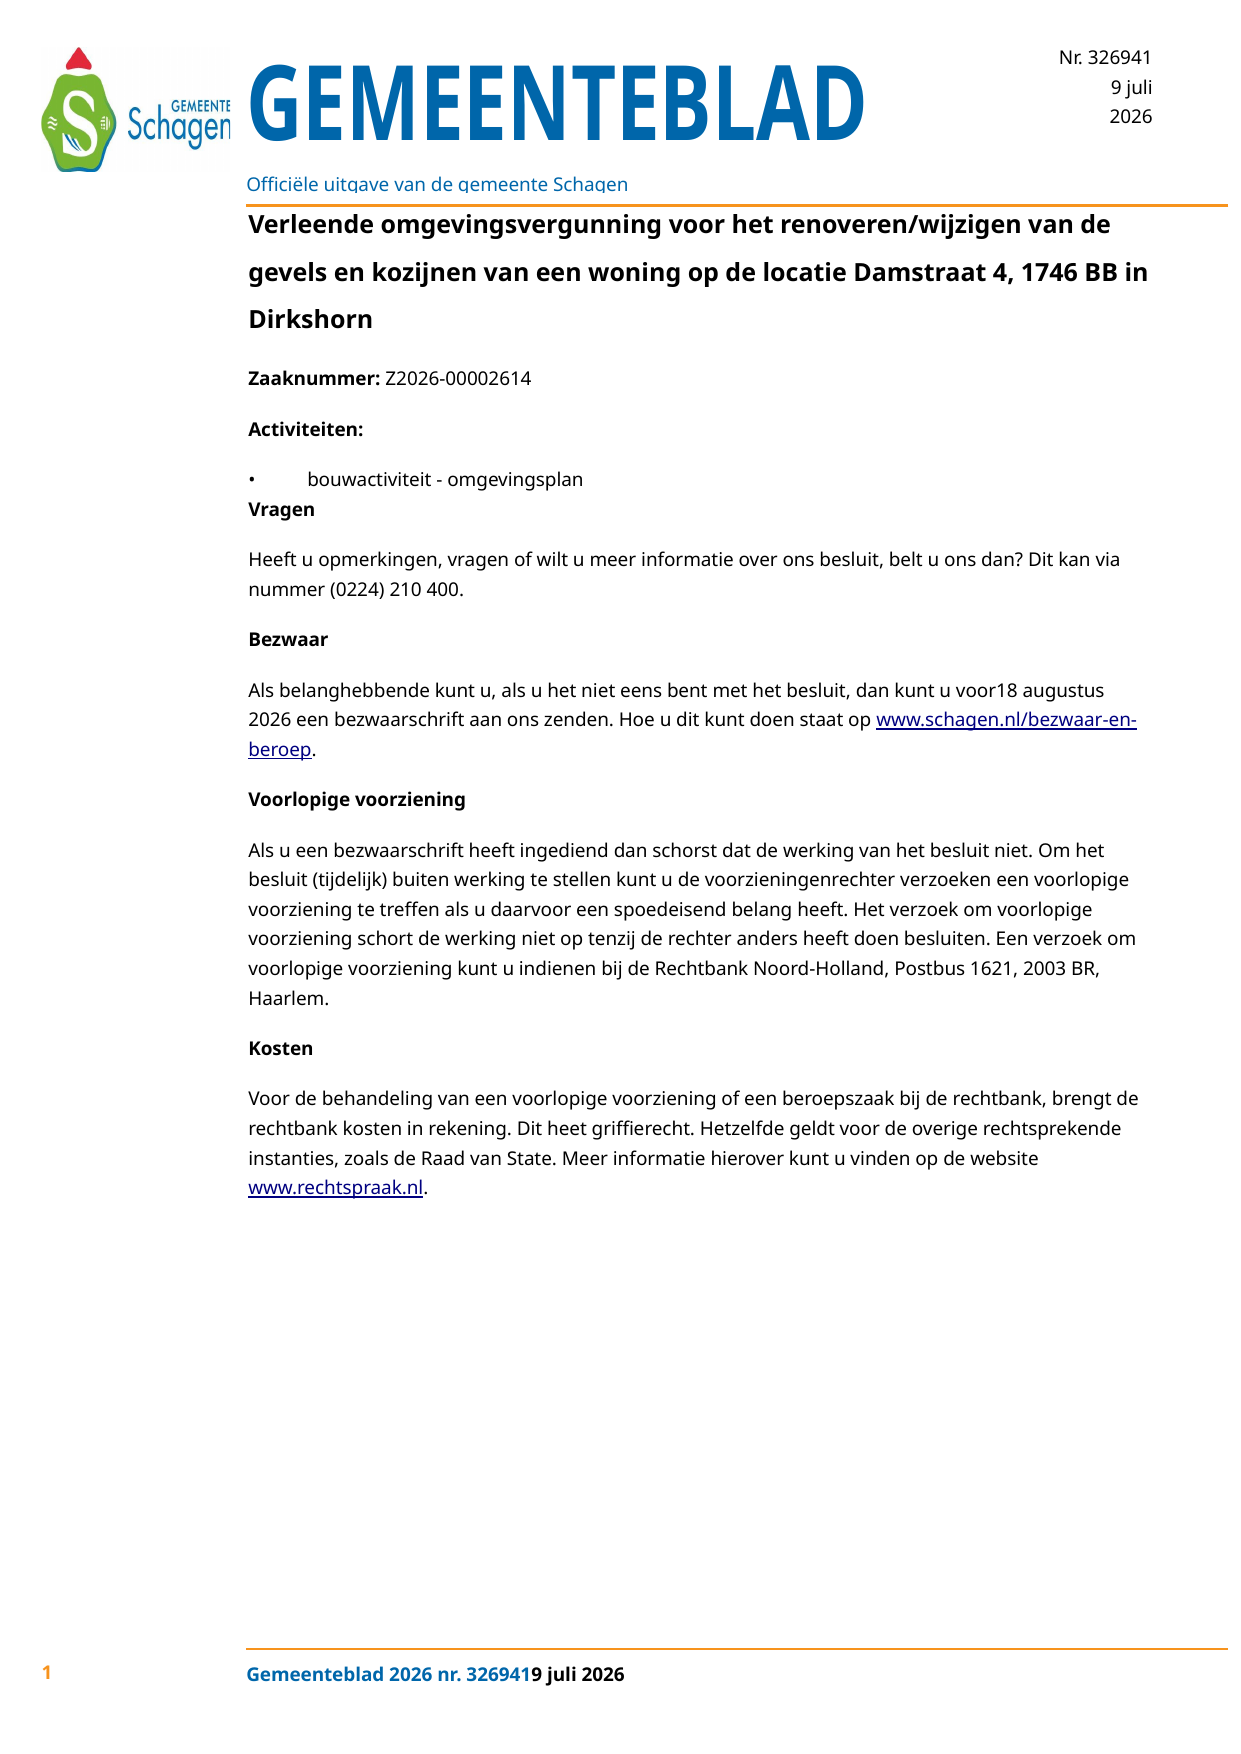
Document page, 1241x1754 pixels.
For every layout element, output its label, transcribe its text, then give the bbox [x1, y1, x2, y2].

text Activiteiten: [248, 416, 1152, 442]
picture [41, 47, 231, 172]
text Heeft u opmerkingen, vragen of wilt u meer informatie over ons besluit, belt u ons dan? Dit kan via nummer (0224) 210 400. [248, 546, 1152, 602]
list bouwactiviteit - omgevingsplan [248, 466, 1152, 492]
text Vragen [248, 496, 1152, 522]
text Kosten [248, 1035, 1152, 1061]
text Voor de behandeling van een voorlopige voorziening of een beroepszaak bij de rechtbank, brengt de rechtbank kosten in rekening. Dit heet griffierecht. Hetzelfde geldt voor de overige rechtsprekende instanties, zoals de Raad van State. Meer informatie hierover kunt u vinden op de website www.rechtspraak.nl. [248, 1086, 1152, 1200]
text Als u een bezwaarschrift heeft ingediend dan schorst dat de werking van het besluit niet. Om het besluit (tijdelijk) buiten werking te stellen kunt u de voorzieningenrechter verzoeken een voorlopige voorziening te treffen als u daarvoor een spoedeisend belang heeft. Het verzoek om voorlopige voorziening schort de werking niet op tenzij de rechter anders heeft doen besluiten. Een verzoek om voorlopige voorziening kunt u indienen bij de Rechtbank Noord-Holland, Postbus 1621, 2003 BR, Haarlem. [248, 837, 1152, 1010]
text Als belanghebbende kunt u, als u het niet eens bent met het besluit, dan kunt u voor18 augustus 2026 een bezwaarschrift aan ons zenden. Hoe u dit kunt doen staat op www.schagen.nl/bezwaar-en-beroep. [248, 677, 1152, 762]
text Verleende omgevingsvergunning voor het renoveren/wijzigen van de gevels en kozijnen van een woning op de locatie Damstraat 4, 1746 BB in Dirkshorn [248, 207, 1152, 336]
text Voorlopige voorziening [248, 786, 1152, 812]
text Zaaknummer: Z2026-00002614 [248, 366, 1152, 391]
text Bezwaar [248, 626, 1152, 652]
